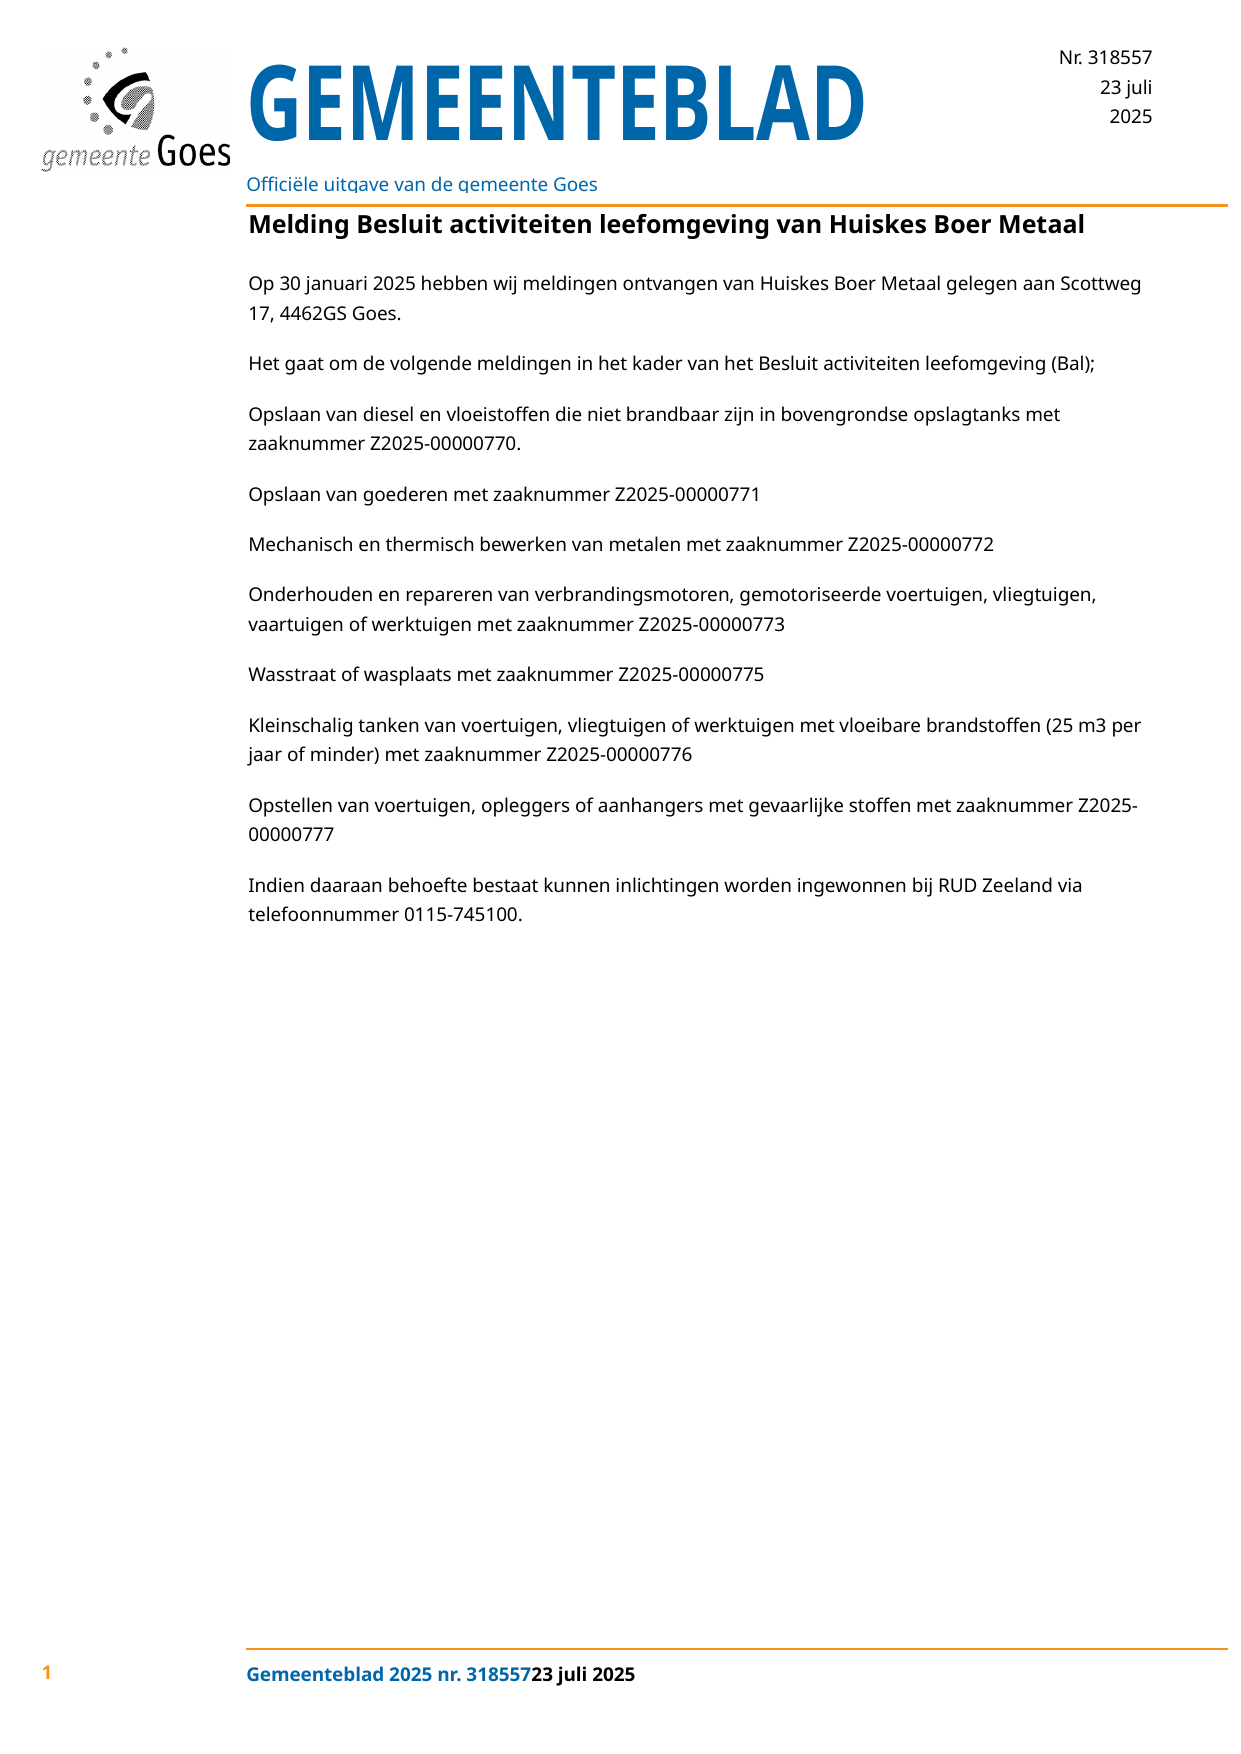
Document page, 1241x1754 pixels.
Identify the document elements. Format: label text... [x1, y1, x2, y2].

picture [41, 47, 231, 172]
text Op 30 januari 2025 hebben wij meldingen ontvangen van Huiskes Boer Metaal gelegen aan Scottweg 17, 4462GS Goes. [248, 270, 1152, 326]
text Kleinschalig tanken van voertuigen, vliegtuigen of werktuigen met vloeibare brandstoffen (25 m3 per jaar of minder) met zaaknummer Z2025-00000776 [248, 712, 1152, 767]
text Wasstraat of wasplaats met zaaknummer Z2025-00000775 [248, 662, 1152, 687]
text Melding Besluit activiteiten leefomgeving van Huiskes Boer Metaal [248, 207, 1152, 241]
text Het gaat om de volgende meldingen in het kader van het Besluit activiteiten leefomgeving (Bal); [248, 350, 1152, 376]
text Indien daaraan behoefte bestaat kunnen inlichtingen worden ingewonnen bij RUD Zeeland via telefoonnummer 0115-745100. [248, 872, 1152, 927]
text Onderhouden en repareren van verbrandingsmotoren, gemotoriseerde voertuigen, vliegtuigen, vaartuigen of werktuigen met zaaknummer Z2025-00000773 [248, 582, 1152, 637]
text Mechanisch en thermisch bewerken van metalen met zaaknummer Z2025-00000772 [248, 531, 1152, 557]
text Opstellen van voertuigen, opleggers of aanhangers met gevaarlijke stoffen met zaaknummer Z2025-00000777 [248, 792, 1152, 847]
text Opslaan van diesel en vloeistoffen die niet brandbaar zijn in bovengrondse opslagtanks met zaaknummer Z2025-00000770. [248, 401, 1152, 456]
text Opslaan van goederen met zaaknummer Z2025-00000771 [248, 481, 1152, 506]
